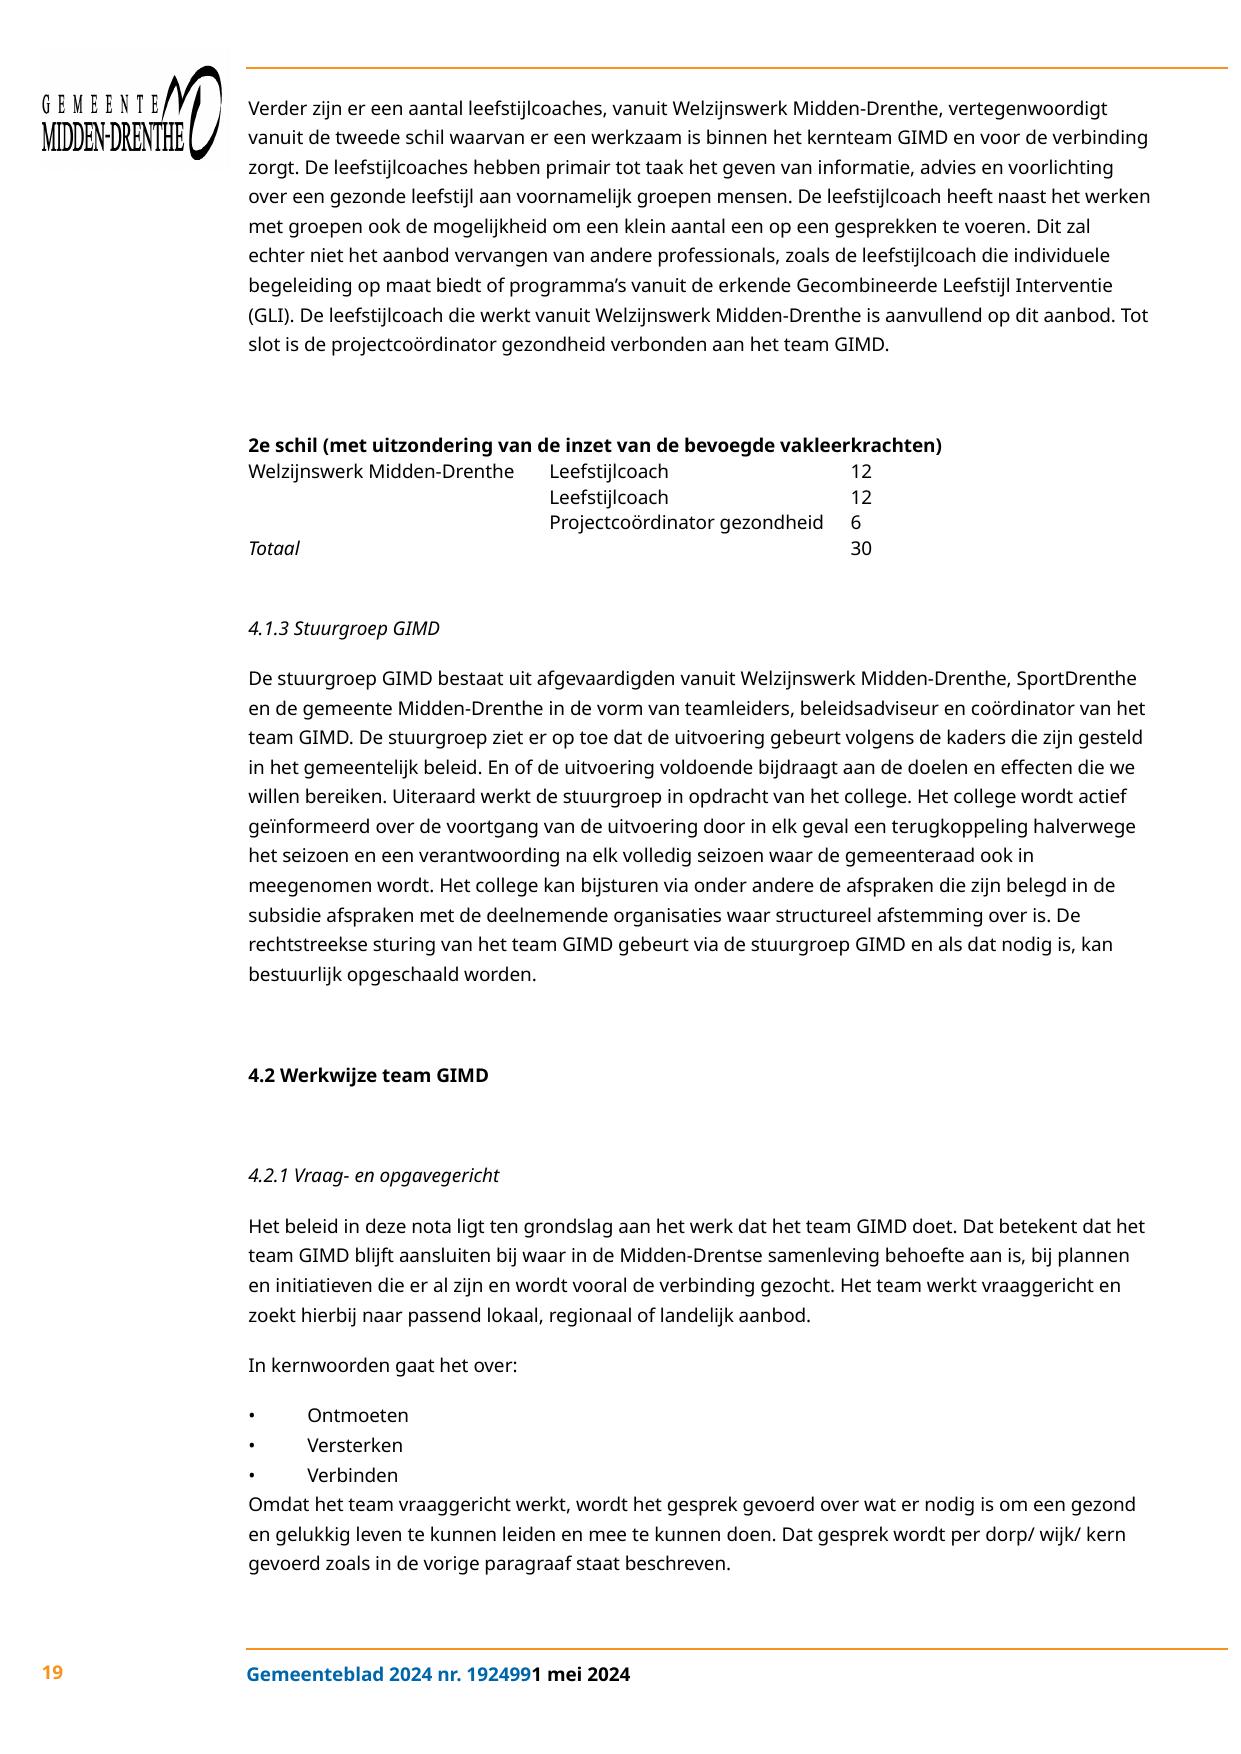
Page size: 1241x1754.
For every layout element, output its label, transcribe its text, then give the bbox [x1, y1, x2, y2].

text 4.2 Werkwijze team GIMD [248, 1062, 1152, 1087]
list Verbinden [248, 1462, 1152, 1487]
table_header 2e schil (met uitzondering van de inzet van de bevoegde vakleerkrachten) [248, 433, 1152, 458]
table_cell Leefstijlcoach [549, 484, 850, 509]
table_cell Projectcoördinator gezondheid [549, 510, 850, 535]
list Versterken [248, 1432, 1152, 1458]
table_cell [248, 484, 549, 509]
text Het beleid in deze nota ligt ten grondslag aan het werk dat het team GIMD doet. Dat betekent dat het team GIMD blijft aansluiten bij waar in de Midden-Drentse samenleving behoefte aan is, bij plannen en initiatieven die er al zijn en wordt vooral de verbinding gezocht. Het team werkt vraaggericht en zoekt hierbij naar passend lokaal, regionaal of landelijk aanbod. [248, 1213, 1152, 1327]
text 4.1.3 Stuurgroep GIMD [248, 615, 1152, 640]
text Verder zijn er een aantal leefstijlcoaches, vanuit Welzijnswerk Midden-Drenthe, vertegenwoordigt vanuit de tweede schil waarvan er een werkzaam is binnen het kernteam GIMD en voor de verbinding zorgt. De leefstijlcoaches hebben primair tot taak het geven van informatie, advies en voorlichting over een gezonde leefstijl aan voornamelijk groepen mensen. De leefstijlcoach heeft naast het werken met groepen ook de mogelijkheid om een klein aantal een op een gesprekken te voeren. Dit zal echter niet het aanbod vervangen van andere professionals, zoals de leefstijlcoach die individuele begeleiding op maat biedt of programma’s vanuit de erkende Gecombineerde Leefstijl Interventie (GLI). De leefstijlcoach die werkt vanuit Welzijnswerk Midden-Drenthe is aanvullend op dit aanbod. Tot slot is de projectcoördinator gezondheid verbonden aan het team GIMD. [248, 95, 1152, 357]
list Ontmoeten [248, 1403, 1152, 1428]
table_cell 6 [850, 510, 1152, 535]
table_cell Totaal [248, 535, 549, 561]
table_cell Welzijnswerk Midden-Drenthe [248, 458, 549, 484]
text Omdat het team vraaggericht werkt, wordt het gesprek gevoerd over wat er nodig is om een gezond en gelukkig leven te kunnen leiden en mee te kunnen doen. Dat gesprek wordt per dorp/ wijk/ kern gevoerd zoals in de vorige paragraaf staat beschreven. [248, 1491, 1152, 1576]
table_cell [248, 510, 549, 535]
table_cell [549, 535, 850, 561]
table_cell 12 [850, 458, 1152, 484]
table_cell Leefstijlcoach [549, 458, 850, 484]
table_cell 12 [850, 484, 1152, 509]
text 4.2.1 Vraag- en opgavegericht [248, 1163, 1152, 1188]
picture [41, 47, 231, 172]
text De stuurgroep GIMD bestaat uit afgevaardigden vanuit Welzijnswerk Midden-Drenthe, SportDrenthe en de gemeente Midden-Drenthe in de vorm van teamleiders, beleidsadviseur en coördinator van het team GIMD. De stuurgroep ziet er op toe dat de uitvoering gebeurt volgens de kaders die zijn gesteld in het gemeentelijk beleid. En of de uitvoering voldoende bijdraagt aan de doelen en effecten die we willen bereiken. Uiteraard werkt de stuurgroep in opdracht van het college. Het college wordt actief geïnformeerd over de voortgang van de uitvoering door in elk geval een terugkoppeling halverwege het seizoen en een verantwoording na elk volledig seizoen waar de gemeenteraad ook in meegenomen wordt. Het college kan bijsturen via onder andere de afspraken die zijn belegd in de subsidie afspraken met de deelnemende organisaties waar structureel afstemming over is. De rechtstreekse sturing van het team GIMD gebeurt via de stuurgroep GIMD en als dat nodig is, kan bestuurlijk opgeschaald worden. [248, 665, 1152, 987]
table_cell 30 [850, 535, 1152, 561]
text In kernwoorden gaat het over: [248, 1352, 1152, 1378]
